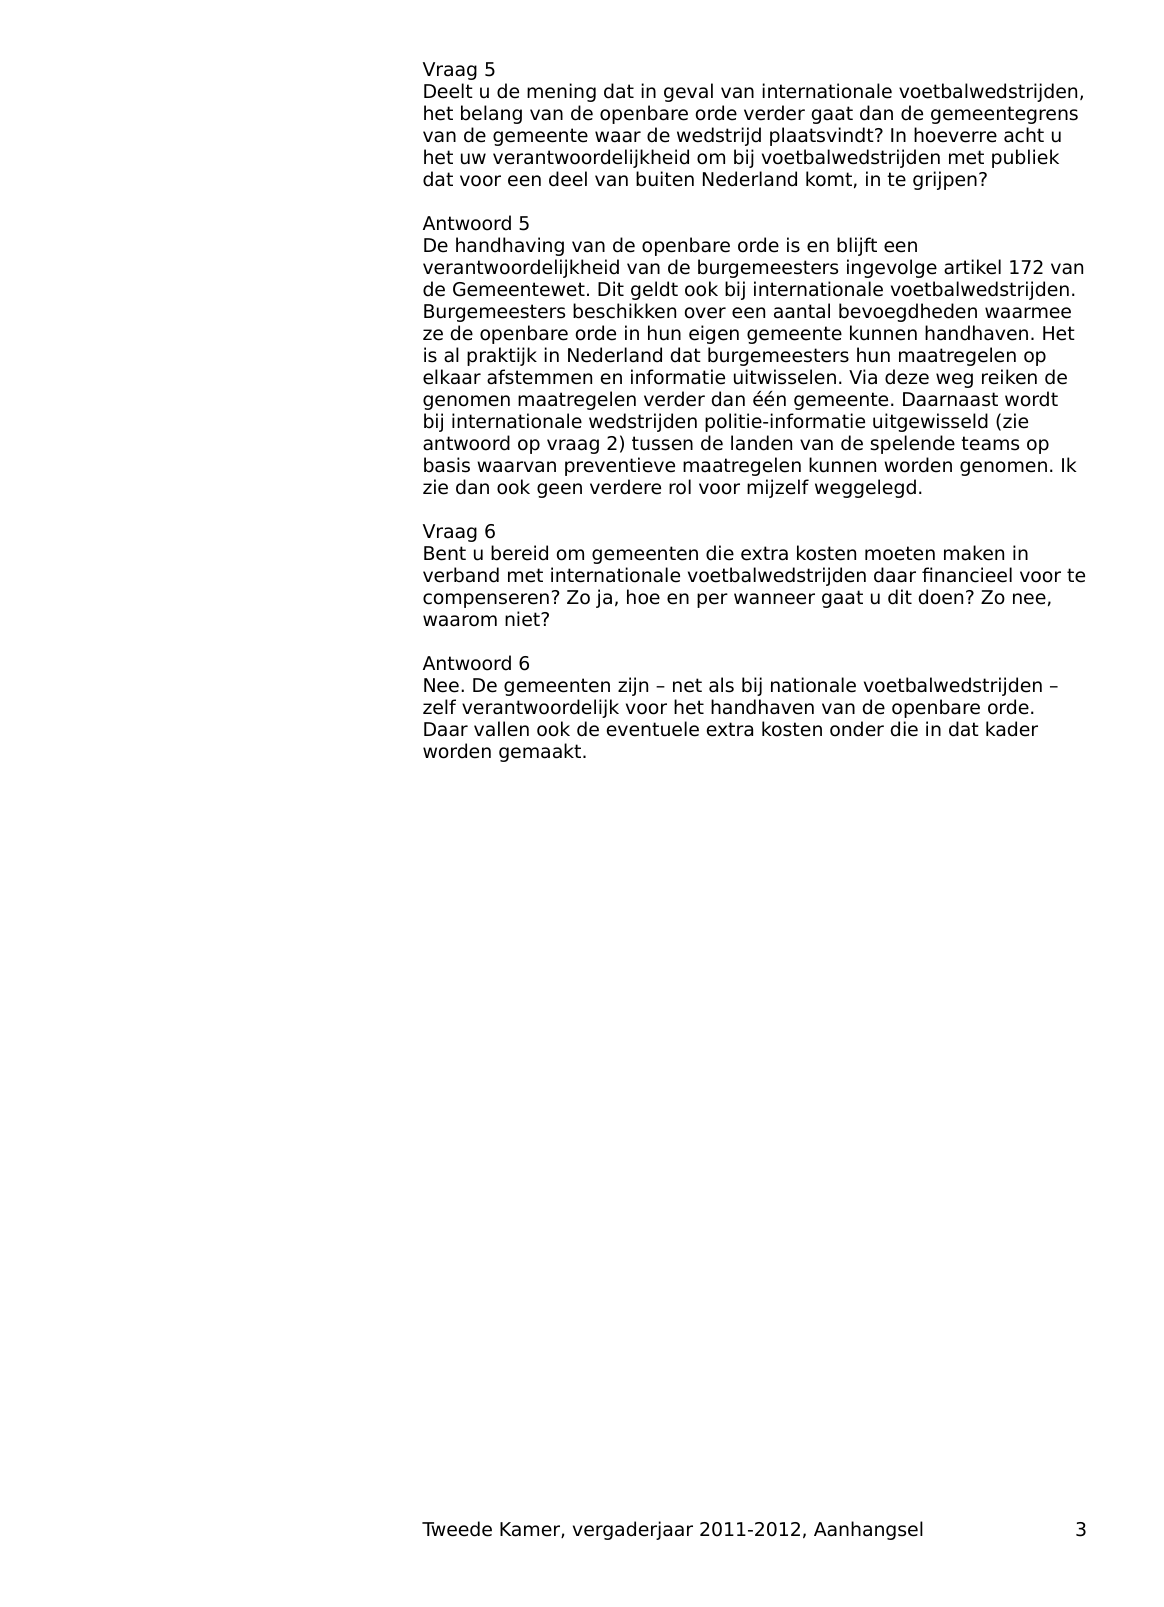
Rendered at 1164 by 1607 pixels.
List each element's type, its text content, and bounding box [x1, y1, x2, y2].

text Vraag 5 [422, 59, 1087, 81]
text Nee. De gemeenten zijn – net als bij nationale voetbalwedstrijden – zelf verantwoordelijk voor het handhaven van de openbare orde. Daar vallen ook de eventuele extra kosten onder die in dat kader worden gemaakt. [422, 675, 1087, 763]
text Antwoord 5 [422, 213, 1087, 235]
text Vraag 6 [422, 521, 1087, 543]
text Bent u bereid om gemeenten die extra kosten moeten maken in verband met internationale voetbalwedstrijden daar financieel voor te compenseren? Zo ja, hoe en per wanneer gaat u dit doen? Zo nee, waarom niet? [422, 543, 1087, 631]
text Deelt u de mening dat in geval van internationale voetbalwedstrijden, het belang van de openbare orde verder gaat dan de gemeentegrens van de gemeente waar de wedstrijd plaatsvindt? In hoeverre acht u het uw verantwoordelijkheid om bij voetbalwedstrijden met publiek dat voor een deel van buiten Nederland komt, in te grijpen? [422, 81, 1087, 191]
text Antwoord 6 [422, 653, 1087, 675]
text De handhaving van de openbare orde is en blijft een verantwoordelijkheid van de burgemeesters ingevolge artikel 172 van de Gemeentewet. Dit geldt ook bij internationale voetbalwedstrijden. Burgemeesters beschikken over een aantal bevoegdheden waarmee ze de openbare orde in hun eigen gemeente kunnen handhaven. Het is al praktijk in Nederland dat burgemeesters hun maatregelen op elkaar afstemmen en informatie uitwisselen. Via deze weg reiken de genomen maatregelen verder dan één gemeente. Daarnaast wordt bij internationale wedstrijden politie-informatie uitgewisseld (zie antwoord op vraag 2) tussen de landen van de spelende teams op basis waarvan preventieve maatregelen kunnen worden genomen. Ik zie dan ook geen verdere rol voor mijzelf weggelegd. [422, 235, 1087, 499]
